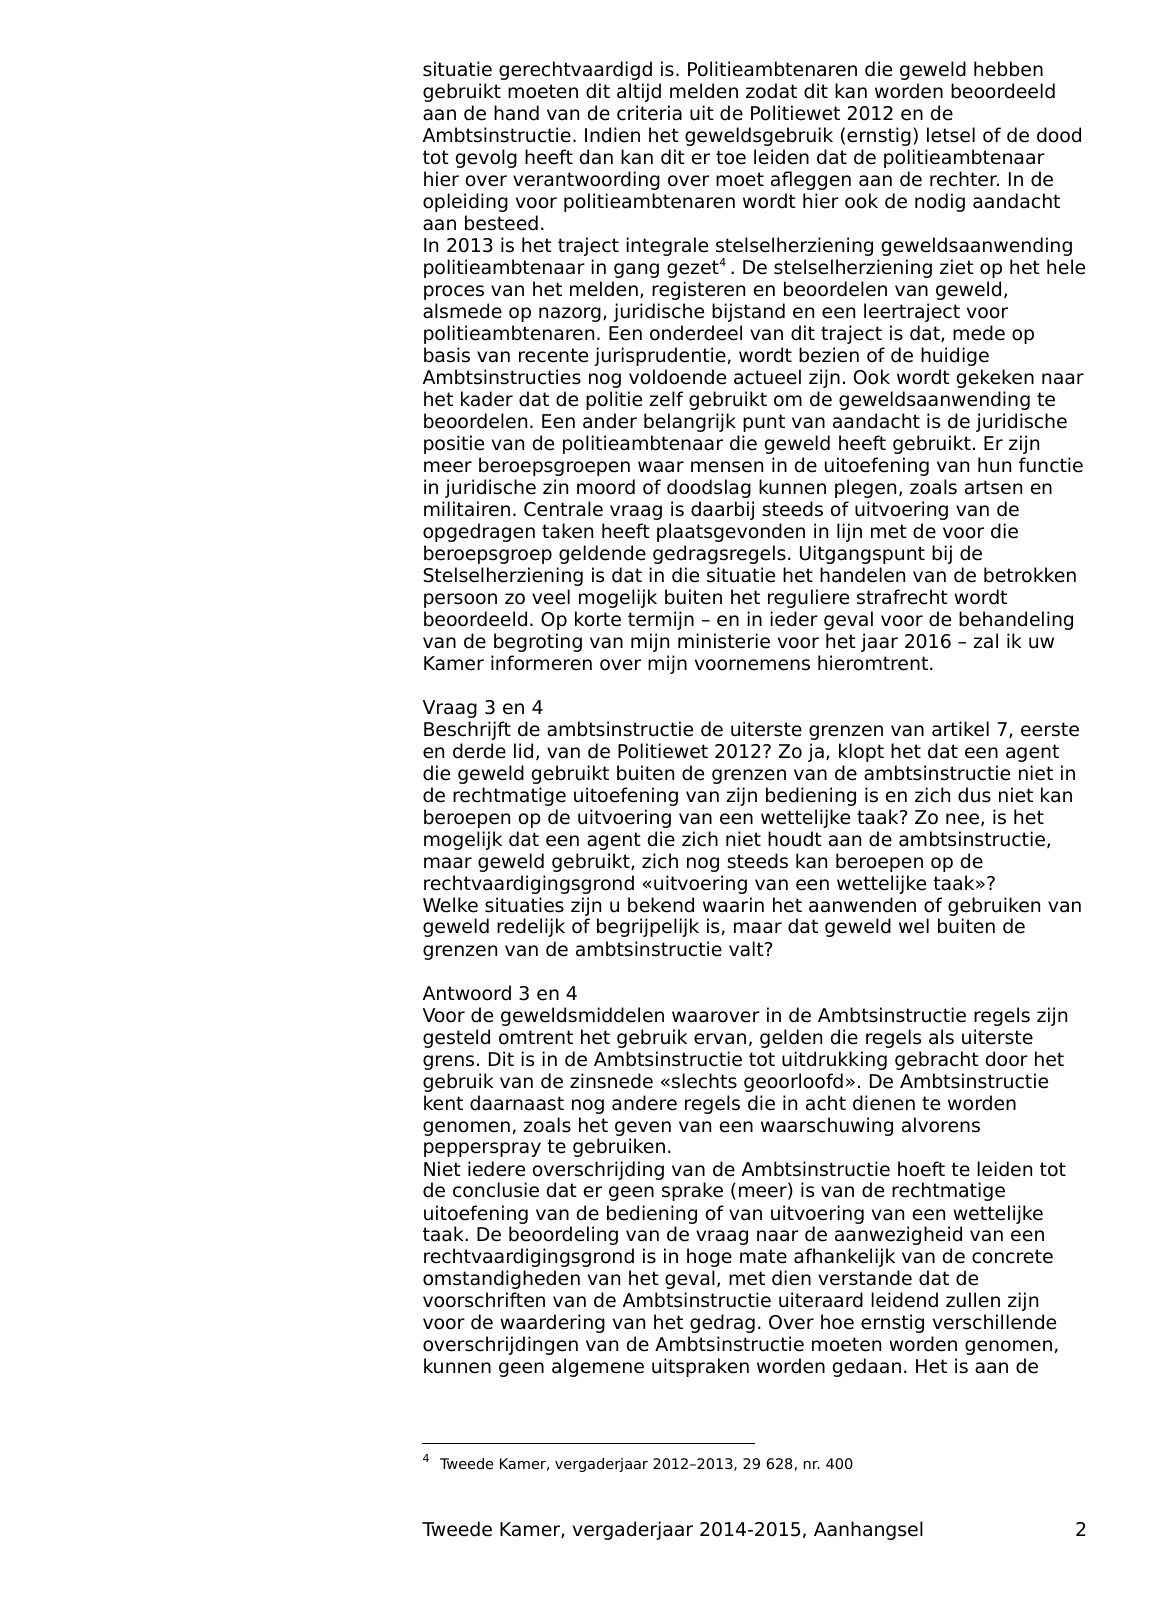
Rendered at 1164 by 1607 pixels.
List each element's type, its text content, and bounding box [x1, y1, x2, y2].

text Niet iedere overschrijding van de Ambtsinstructie hoeft te leiden tot de conclusie dat er geen sprake (meer) is van de rechtmatige uitoefening van de bediening of van uitvoering van een wettelijke taak. De beoordeling van de vraag naar de aanwezigheid van een rechtvaardigingsgrond is in hoge mate afhankelijk van de concrete omstandigheden van het geval, met dien verstande dat de voorschriften van de Ambtsinstructie uiteraard leidend zullen zijn voor de waardering van het gedrag. Over hoe ernstig verschillende overschrijdingen van de Ambtsinstructie moeten worden genomen, kunnen geen algemene uitspraken worden gedaan. Het is aan de [422, 1158, 1087, 1378]
text situatie gerechtvaardigd is. Politieambtenaren die geweld hebben gebruikt moeten dit altijd melden zodat dit kan worden beoordeeld aan de hand van de criteria uit de Politiewet 2012 en de Ambtsinstructie. Indien het geweldsgebruik (ernstig) letsel of de dood tot gevolg heeft dan kan dit er toe leiden dat de politieambtenaar hier over verantwoording over moet afleggen aan de rechter. In de opleiding voor politieambtenaren wordt hier ook de nodig aandacht aan besteed. [422, 59, 1087, 235]
text Welke situaties zijn u bekend waarin het aanwenden of gebruiken van geweld redelijk of begrijpelijk is, maar dat geweld wel buiten de grenzen van de ambtsinstructie valt? [422, 894, 1087, 960]
text Tweede Kamer, vergaderjaar 2012–2013, 29 628, nr. 400 [422, 1452, 1087, 1474]
text Vraag 3 en 4 [422, 697, 1087, 719]
text Beschrijft de ambtsinstructie de uiterste grenzen van artikel 7, eerste en derde lid, van de Politiewet 2012? Zo ja, klopt het dat een agent die geweld gebruikt buiten de grenzen van de ambtsinstructie niet in de rechtmatige uitoefening van zijn bediening is en zich dus niet kan beroepen op de uitvoering van een wettelijke taak? Zo nee, is het mogelijk dat een agent die zich niet houdt aan de ambtsinstructie, maar geweld gebruikt, zich nog steeds kan beroepen op de rechtvaardigingsgrond «uitvoering van een wettelijke taak»? [422, 719, 1087, 894]
text Voor de geweldsmiddelen waarover in de Ambtsinstructie regels zijn gesteld omtrent het gebruik ervan, gelden die regels als uiterste grens. Dit is in de Ambtsinstructie tot uitdrukking gebracht door het gebruik van de zinsnede «slechts geoorloofd». De Ambtsinstructie kent daarnaast nog andere regels die in acht dienen te worden genomen, zoals het geven van een waarschuwing alvorens pepperspray te gebruiken. [422, 1004, 1087, 1158]
text Antwoord 3 en 4 [422, 983, 1087, 1004]
text In 2013 is het traject integrale stelselherziening geweldsaanwending politieambtenaar in gang gezet. De stelselherziening ziet op het hele proces van het melden, registeren en beoordelen van geweld, alsmede op nazorg, juridische bijstand en een leertraject voor politieambtenaren. Een onderdeel van dit traject is dat, mede op basis van recente jurisprudentie, wordt bezien of de huidige Ambtsinstructies nog voldoende actueel zijn. Ook wordt gekeken naar het kader dat de politie zelf gebruikt om de geweldsaanwending te beoordelen. Een ander belangrijk punt van aandacht is de juridische positie van de politieambtenaar die geweld heeft gebruikt. Er zijn meer beroepsgroepen waar mensen in de uitoefening van hun functie in juridische zin moord of doodslag kunnen plegen, zoals artsen en militairen. Centrale vraag is daarbij steeds of uitvoering van de opgedragen taken heeft plaatsgevonden in lijn met de voor die beroepsgroep geldende gedragsregels. Uitgangspunt bij de Stelselherziening is dat in die situatie het handelen van de betrokken persoon zo veel mogelijk buiten het reguliere strafrecht wordt beoordeeld. Op korte termijn – en in ieder geval voor de behandeling van de begroting van mijn ministerie voor het jaar 2016 – zal ik uw Kamer informeren over mijn voornemens hieromtrent. [422, 235, 1087, 674]
